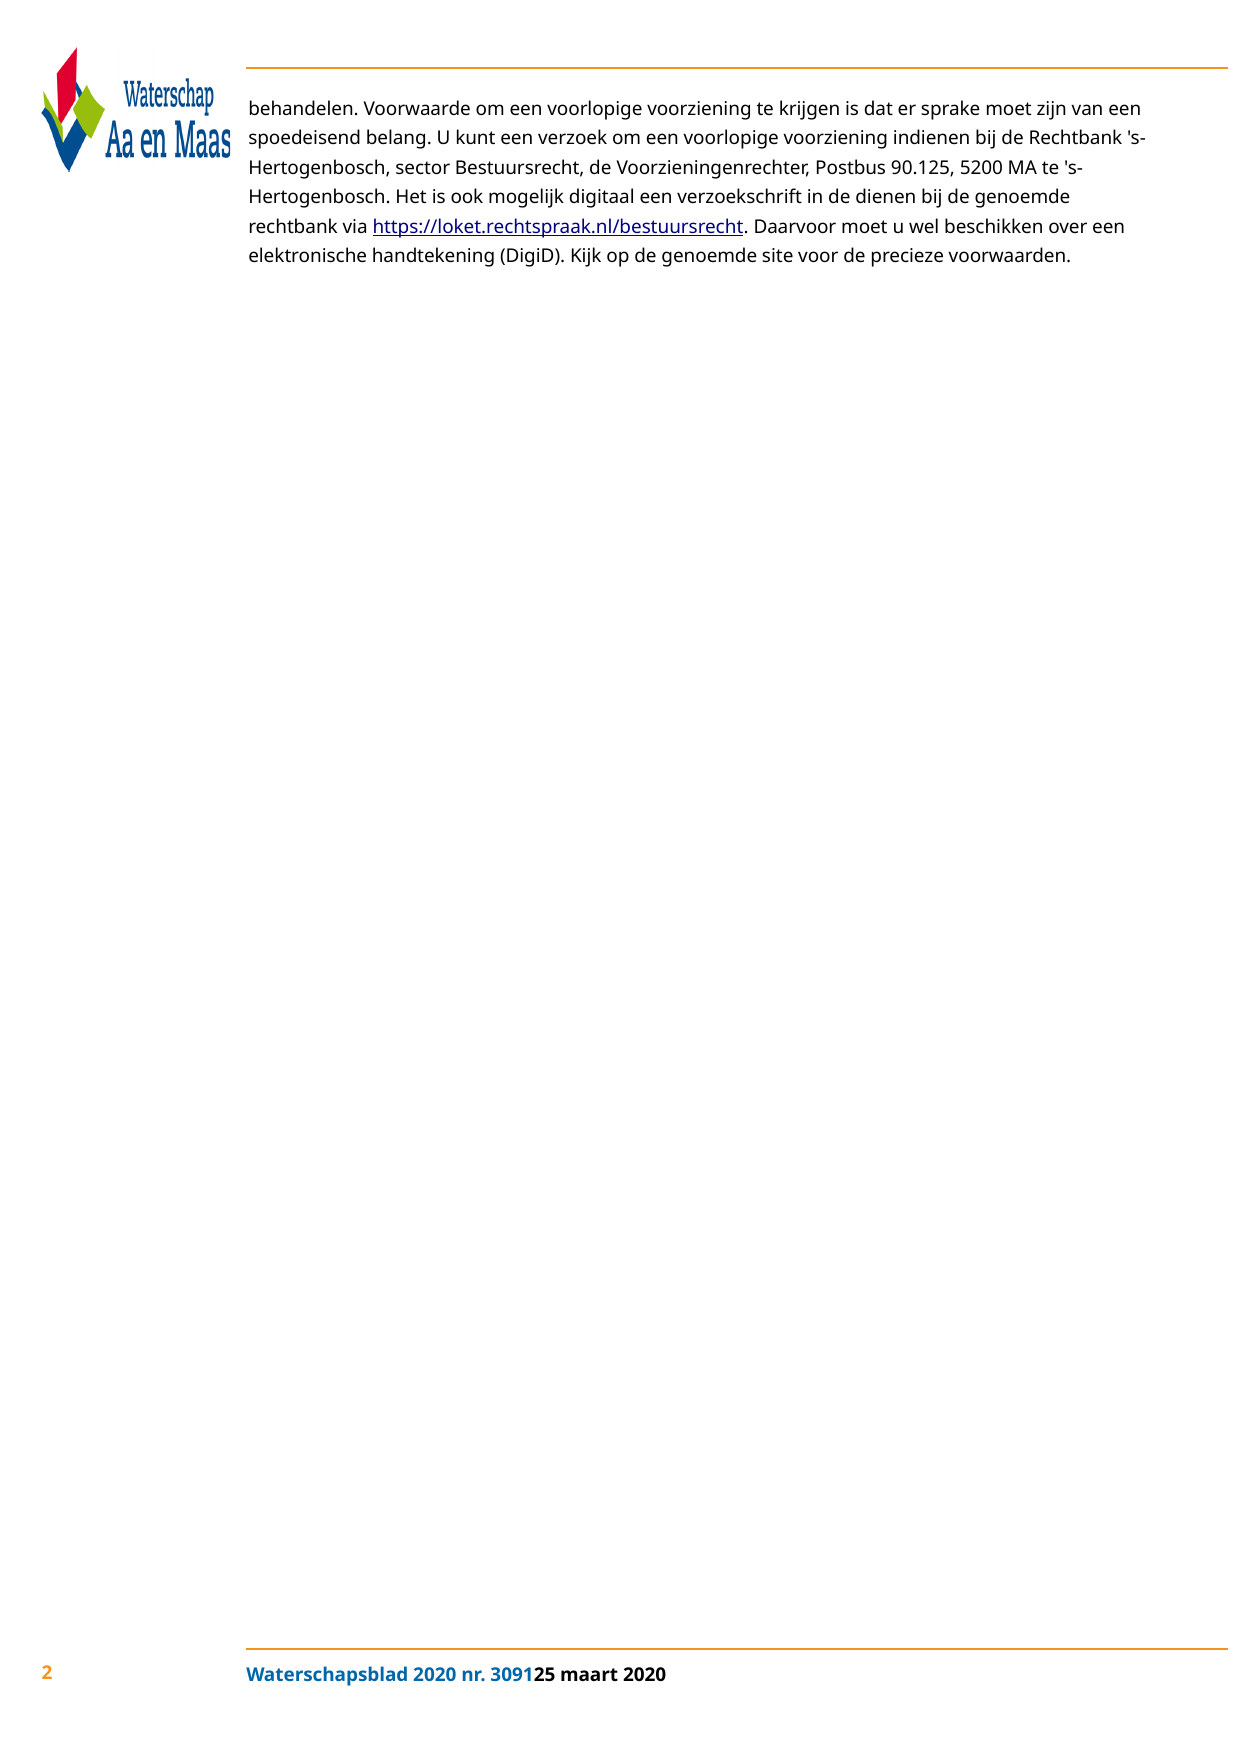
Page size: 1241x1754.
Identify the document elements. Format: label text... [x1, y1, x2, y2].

picture [41, 47, 231, 172]
text behandelen. Voorwaarde om een voorlopige voorziening te krijgen is dat er sprake moet zijn van een spoedeisend belang. U kunt een verzoek om een voorlopige voorziening indienen bij de Rechtbank 's-Hertogenbosch, sector Bestuursrecht, de Voorzieningenrechter, Postbus 90.125, 5200 MA te 's-Hertogenbosch. Het is ook mogelijk digitaal een verzoekschrift in de dienen bij de genoemde rechtbank via https://loket.rechtspraak.nl/bestuursrecht. Daarvoor moet u wel beschikken over een elektronische handtekening (DigiD). Kijk op de genoemde site voor de precieze voorwaarden. [248, 95, 1152, 268]
